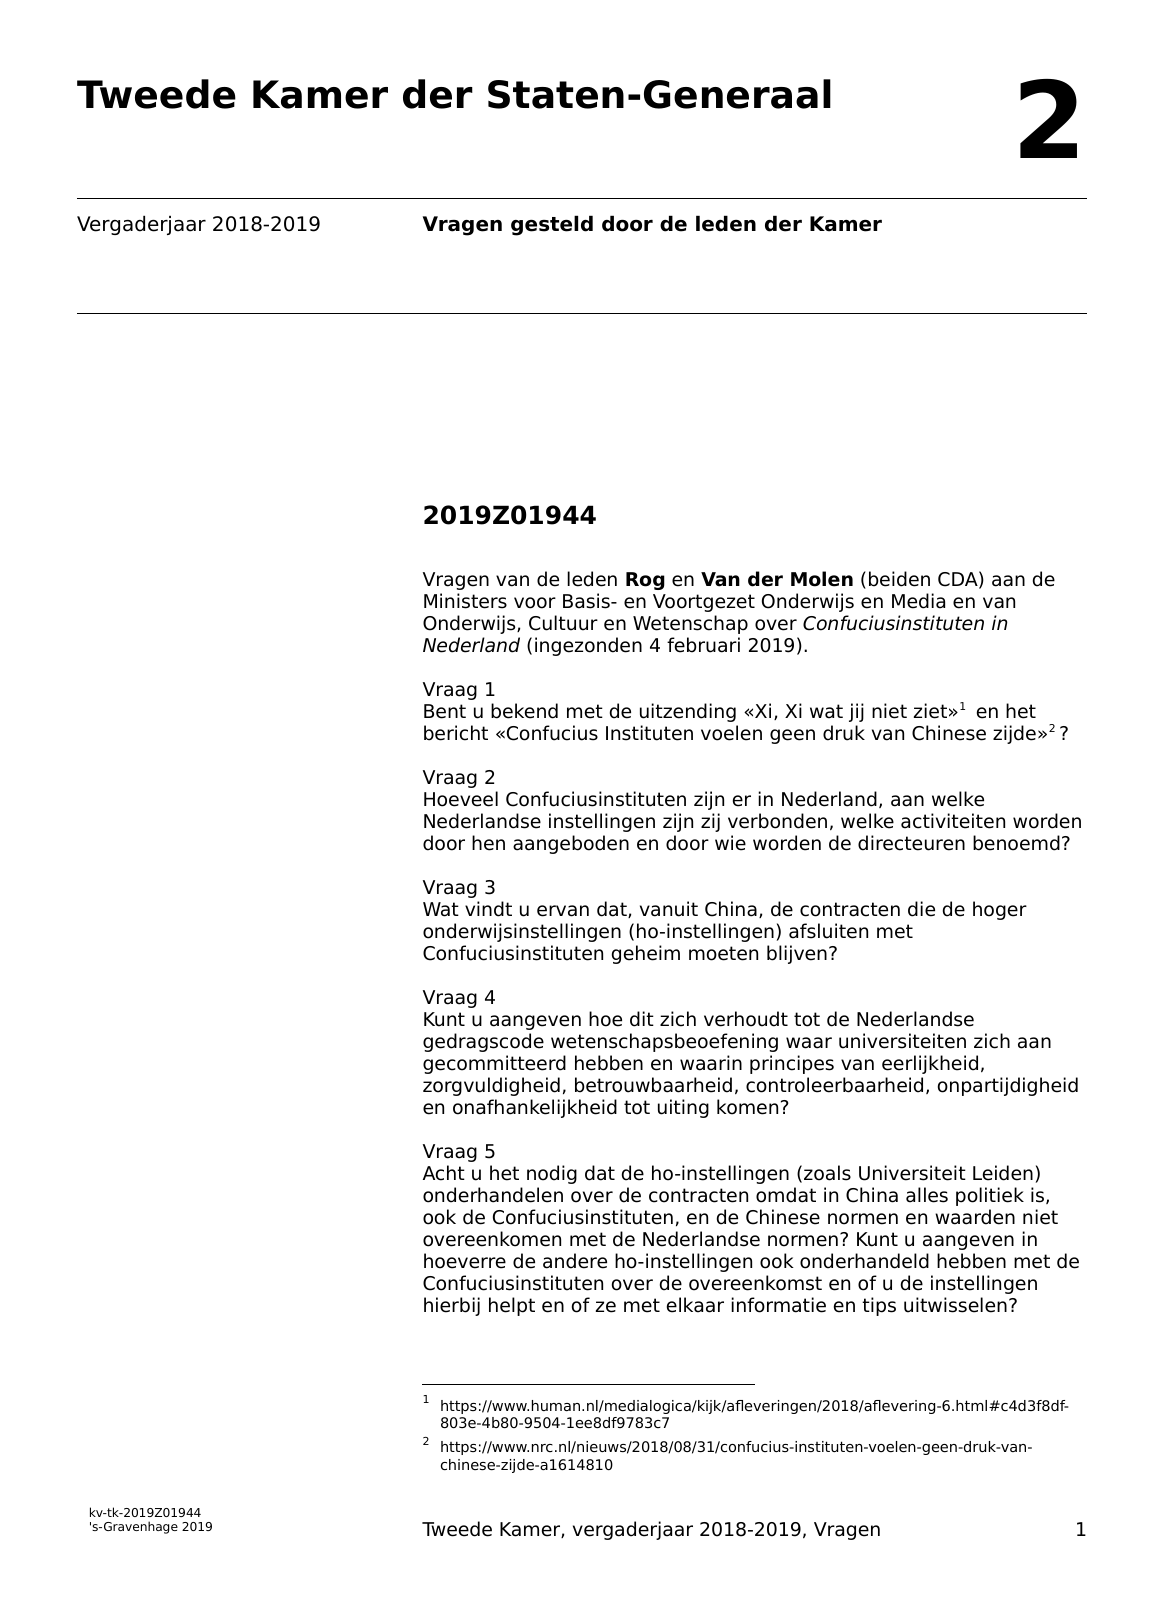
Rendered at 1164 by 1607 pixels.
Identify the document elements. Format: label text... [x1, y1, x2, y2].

table_cell Vragen gesteld door de leden der Kamer [422, 199, 1087, 313]
text https://www.nrc.nl/nieuws/2018/08/31/confucius-instituten-voelen-geen-druk-van-chinese-zijde-a1614810 [422, 1435, 1087, 1474]
text Wat vindt u ervan dat, vanuit China, de contracten die de hoger onderwijsinstellingen (ho-instellingen) afsluiten met Confuciusinstituten geheim moeten blijven? [422, 899, 1087, 965]
text Vraag 4 [422, 987, 1087, 1009]
text https://www.human.nl/medialogica/kijk/afleveringen/2018/aflevering-6.html#c4d3f8df-803e-4b80-9504-1ee8df9783c7 [422, 1393, 1087, 1432]
text Hoeveel Confuciusinstituten zijn er in Nederland, aan welke Nederlandse instellingen zijn zij verbonden, welke activiteiten worden door hen aangeboden en door wie worden de directeuren benoemd? [422, 789, 1087, 855]
text Vraag 3 [422, 877, 1087, 899]
text 's-Gravenhage 2019 [88, 1520, 323, 1534]
text Acht u het nodig dat de ho-instellingen (zoals Universiteit Leiden) onderhandelen over de contracten omdat in China alles politiek is, ook de Confuciusinstituten, en de Chinese normen en waarden niet overeenkomen met de Nederlandse normen? Kunt u aangeven in hoeverre de andere ho-instellingen ook onderhandeld hebben met de Confuciusinstituten over de overeenkomst en of u de instellingen hierbij helpt en of ze met elkaar informatie en tips uitwisselen? [422, 1163, 1087, 1317]
text Kunt u aangeven hoe dit zich verhoudt tot de Nederlandse gedragscode wetenschapsbeoefening waar universiteiten zich aan gecommitteerd hebben en waarin principes van eerlijkheid, zorgvuldigheid, betrouwbaarheid, controleerbaarheid, onpartijdigheid en onafhankelijkheid tot uiting komen? [422, 1009, 1087, 1119]
text kv-tk-2019Z01944 [88, 1506, 323, 1520]
text Vraag 1 [422, 679, 1087, 701]
table_header 2 [886, 59, 1087, 198]
text 2019Z01944 [422, 501, 1087, 531]
text Vragen van de leden Rog en Van der Molen (beiden CDA) aan de Ministers voor Basis- en Voortgezet Onderwijs en Media en van Onderwijs, Cultuur en Wetenschap over Confuciusinstituten in Nederland (ingezonden 4 februari 2019). [422, 569, 1087, 657]
text Vraag 5 [422, 1141, 1087, 1163]
text Bent u bekend met de uitzending «Xi, Xi wat jij niet ziet» en het bericht «Confucius Instituten voelen geen druk van Chinese zijde»? [422, 701, 1087, 745]
table_header Tweede Kamer der Staten-Generaal [77, 59, 886, 198]
text Vraag 2 [422, 767, 1087, 789]
table_cell Vergaderjaar 2018-2019 [77, 199, 422, 313]
